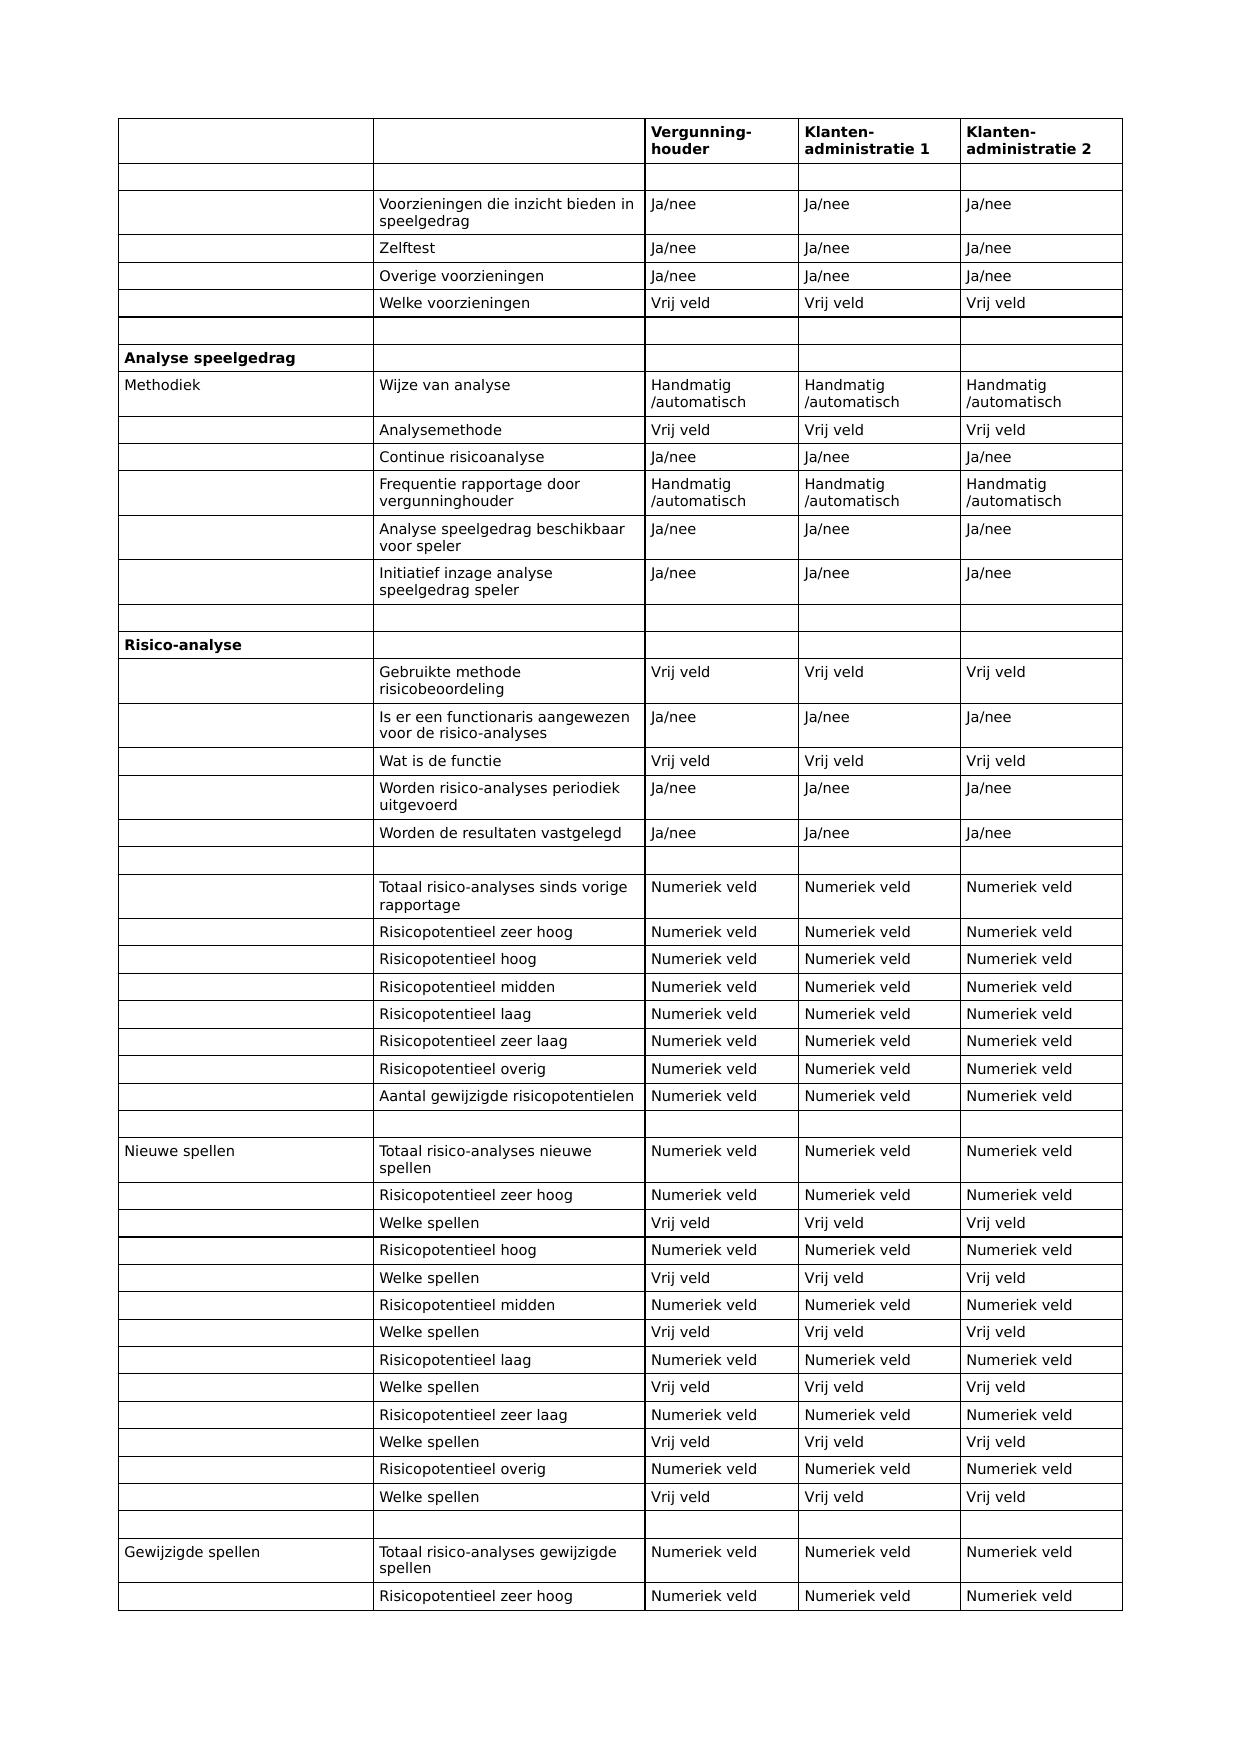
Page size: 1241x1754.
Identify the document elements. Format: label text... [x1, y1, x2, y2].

table_cell Vrij veld [961, 1429, 1122, 1456]
table_cell Ja/nee [646, 444, 798, 470]
table_cell [646, 1511, 798, 1538]
table_cell Ja/nee [646, 191, 798, 234]
table_cell [119, 919, 373, 945]
table_cell Numeriek veld [646, 875, 798, 918]
table_cell Analyse speelgedrag beschikbaar voor speler [374, 516, 644, 559]
table_cell [119, 875, 373, 918]
table_cell Numeriek veld [961, 1084, 1122, 1110]
table_cell Ja/nee [961, 776, 1122, 819]
table_cell Ja/nee [961, 820, 1122, 846]
table_cell [119, 235, 373, 262]
table_cell [119, 748, 373, 774]
table_cell Ja/nee [799, 191, 960, 234]
table_cell Numeriek veld [799, 1583, 960, 1609]
table_cell [119, 946, 373, 973]
table_cell [119, 417, 373, 443]
table_cell Numeriek veld [799, 1138, 960, 1182]
table_cell Ja/nee [646, 516, 798, 559]
table_cell Vrij veld [646, 1429, 798, 1456]
table_cell Ja/nee [646, 560, 798, 603]
table_cell Numeriek veld [961, 1001, 1122, 1028]
table_cell Numeriek veld [799, 974, 960, 1000]
table_cell Numeriek veld [961, 1183, 1122, 1209]
table_cell Risicopotentieel overig [374, 1457, 644, 1483]
table_cell Nieuwe spellen [119, 1138, 373, 1182]
table_cell Handmatig /automatisch [961, 471, 1122, 515]
table_cell Numeriek veld [646, 1347, 798, 1373]
table_cell Welke spellen [374, 1265, 644, 1291]
table_cell Numeriek veld [799, 1539, 960, 1582]
table_cell Risicopotentieel zeer hoog [374, 919, 644, 945]
table_cell Vrij veld [961, 748, 1122, 774]
table_cell Vrij veld [646, 417, 798, 443]
table_cell [119, 560, 373, 603]
table_cell [119, 1484, 373, 1510]
table_cell Numeriek veld [961, 946, 1122, 973]
table_cell Vrij veld [961, 1374, 1122, 1401]
table_cell [646, 164, 798, 190]
table_cell Vrij veld [961, 1265, 1122, 1291]
table_cell Numeriek veld [646, 1056, 798, 1082]
table_cell Numeriek veld [646, 974, 798, 1000]
table_cell Vrij veld [799, 1265, 960, 1291]
table_cell Continue risicoanalyse [374, 444, 644, 470]
table_cell Overige voorzieningen [374, 263, 644, 289]
table_cell [119, 1457, 373, 1483]
table_header [374, 119, 644, 162]
table_cell Vrij veld [961, 290, 1122, 316]
table_cell [119, 164, 373, 190]
table_cell Numeriek veld [799, 1183, 960, 1209]
table_cell [119, 974, 373, 1000]
table_cell Ja/nee [646, 820, 798, 846]
table_cell Risicopotentieel zeer hoog [374, 1183, 644, 1209]
table_cell Handmatig /automatisch [961, 372, 1122, 416]
table_cell Handmatig /automatisch [799, 471, 960, 515]
table_cell [374, 164, 644, 190]
table_cell [119, 1210, 373, 1236]
table_cell Totaal risico-analyses sinds vorige rapportage [374, 875, 644, 918]
table_cell [374, 345, 644, 371]
table_cell [646, 847, 798, 874]
table_cell Gebruikte methode risicobeoordeling [374, 659, 644, 703]
table_cell Worden risico-analyses periodiek uitgevoerd [374, 776, 644, 819]
table_cell [119, 444, 373, 470]
table_cell Numeriek veld [961, 974, 1122, 1000]
table_cell Vrij veld [799, 1320, 960, 1346]
table_cell Vrij veld [961, 1320, 1122, 1346]
table_cell Ja/nee [961, 263, 1122, 289]
table_cell Analyse speelgedrag [119, 345, 373, 371]
table_cell [374, 1511, 644, 1538]
table_cell Numeriek veld [799, 875, 960, 918]
table_cell Risicopotentieel laag [374, 1347, 644, 1373]
table_cell [374, 605, 644, 631]
table_cell Gewijzigde spellen [119, 1539, 373, 1582]
table_cell Welke voorzieningen [374, 290, 644, 316]
table_cell Vrij veld [799, 290, 960, 316]
table_cell Numeriek veld [799, 1029, 960, 1055]
table_cell Ja/nee [646, 235, 798, 262]
table_cell Numeriek veld [961, 1029, 1122, 1055]
table_cell [799, 847, 960, 874]
table_cell Ja/nee [799, 560, 960, 603]
table_cell Worden de resultaten vastgelegd [374, 820, 644, 846]
table_cell [119, 1402, 373, 1428]
table_cell Ja/nee [646, 263, 798, 289]
table_cell Ja/nee [799, 704, 960, 747]
table_cell Ja/nee [961, 516, 1122, 559]
table_cell [799, 605, 960, 631]
table_cell Analysemethode [374, 417, 644, 443]
table_cell [119, 1320, 373, 1346]
table_cell [119, 1292, 373, 1318]
table_cell Vrij veld [646, 1374, 798, 1401]
table_cell [119, 191, 373, 234]
table_cell Voorzieningen die inzicht bieden in speelgedrag [374, 191, 644, 234]
table_cell Numeriek veld [961, 1238, 1122, 1264]
table_cell Numeriek veld [799, 1347, 960, 1373]
table_cell [119, 776, 373, 819]
table_cell Numeriek veld [646, 1402, 798, 1428]
table_cell Risicopotentieel laag [374, 1001, 644, 1028]
table_cell [119, 1238, 373, 1264]
table_cell [799, 1111, 960, 1137]
table_cell Numeriek veld [646, 1138, 798, 1182]
table_cell Welke spellen [374, 1429, 644, 1456]
table_cell [646, 345, 798, 371]
table_cell [799, 318, 960, 344]
table_cell [119, 1111, 373, 1137]
table_cell Numeriek veld [961, 1056, 1122, 1082]
table_cell Methodiek [119, 372, 373, 416]
table_cell Handmatig /automatisch [799, 372, 960, 416]
table_cell [799, 632, 960, 658]
table_cell [119, 1084, 373, 1110]
table_cell Vrij veld [799, 1484, 960, 1510]
table_cell [961, 632, 1122, 658]
table_cell [119, 1056, 373, 1082]
table_cell Vrij veld [799, 748, 960, 774]
table_cell Vrij veld [646, 1210, 798, 1236]
table_cell Welke spellen [374, 1320, 644, 1346]
table_cell [961, 164, 1122, 190]
table_cell Vrij veld [646, 1265, 798, 1291]
table_cell Numeriek veld [961, 875, 1122, 918]
table_cell Aantal gewijzigde risicopotentielen [374, 1084, 644, 1110]
table_cell Vrij veld [961, 1484, 1122, 1510]
table_cell Numeriek veld [961, 1583, 1122, 1609]
table_cell Ja/nee [646, 776, 798, 819]
table_cell Ja/nee [799, 776, 960, 819]
table_cell [119, 263, 373, 289]
table_cell Numeriek veld [646, 1084, 798, 1110]
table_cell [119, 1374, 373, 1401]
table_cell [646, 605, 798, 631]
table_cell Numeriek veld [961, 1539, 1122, 1582]
table_cell [646, 318, 798, 344]
table_cell Totaal risico-analyses gewijzigde spellen [374, 1539, 644, 1582]
table_cell Risicopotentieel overig [374, 1056, 644, 1082]
table_cell Ja/nee [799, 820, 960, 846]
table_cell Vrij veld [799, 1374, 960, 1401]
table_cell [119, 659, 373, 703]
table_cell [119, 847, 373, 874]
table_cell Ja/nee [961, 444, 1122, 470]
table_cell Wat is de functie [374, 748, 644, 774]
table_cell Numeriek veld [799, 1402, 960, 1428]
table_cell Numeriek veld [646, 946, 798, 973]
table_header Klanten-administratie 2 [961, 119, 1122, 162]
table_cell Numeriek veld [961, 1457, 1122, 1483]
table_cell Wijze van analyse [374, 372, 644, 416]
table_cell Vrij veld [799, 659, 960, 703]
table_cell Numeriek veld [799, 919, 960, 945]
table_cell Vrij veld [961, 417, 1122, 443]
table_cell Numeriek veld [961, 919, 1122, 945]
table_cell Zelftest [374, 235, 644, 262]
table_cell Is er een functionaris aangewezen voor de risico-analyses [374, 704, 644, 747]
table_cell Vrij veld [799, 1210, 960, 1236]
table_cell Risicopotentieel hoog [374, 946, 644, 973]
table_cell Vrij veld [961, 659, 1122, 703]
table_cell Numeriek veld [961, 1402, 1122, 1428]
table_cell [799, 164, 960, 190]
table_cell Risicopotentieel zeer laag [374, 1402, 644, 1428]
table_header [119, 119, 373, 162]
table_cell Ja/nee [961, 191, 1122, 234]
table_cell Ja/nee [799, 444, 960, 470]
table_cell Numeriek veld [646, 919, 798, 945]
table_cell Numeriek veld [799, 946, 960, 973]
table_cell Handmatig /automatisch [646, 372, 798, 416]
table_cell [374, 1111, 644, 1137]
table_cell Numeriek veld [646, 1238, 798, 1264]
table_cell Risicopotentieel midden [374, 974, 644, 1000]
table_cell Numeriek veld [799, 1001, 960, 1028]
table_cell [646, 632, 798, 658]
table_cell Vrij veld [799, 1429, 960, 1456]
table_cell Initiatief inzage analyse speelgedrag speler [374, 560, 644, 603]
table_cell Vrij veld [799, 417, 960, 443]
table_cell Risico-analyse [119, 632, 373, 658]
table_cell [119, 820, 373, 846]
table_cell [961, 318, 1122, 344]
table_cell Vrij veld [646, 748, 798, 774]
table_cell Welke spellen [374, 1210, 644, 1236]
table_cell Numeriek veld [646, 1029, 798, 1055]
table_cell Numeriek veld [646, 1183, 798, 1209]
table_cell [119, 1183, 373, 1209]
table_cell [119, 1265, 373, 1291]
table_cell [119, 318, 373, 344]
table_header Klanten-administratie 1 [799, 119, 960, 162]
table_cell Risicopotentieel zeer hoog [374, 1583, 644, 1609]
table_cell Numeriek veld [799, 1084, 960, 1110]
table_cell Numeriek veld [646, 1001, 798, 1028]
table_cell [119, 1583, 373, 1609]
table_cell Vrij veld [646, 290, 798, 316]
table_cell Vrij veld [646, 659, 798, 703]
table_cell Numeriek veld [799, 1457, 960, 1483]
table_cell Numeriek veld [646, 1457, 798, 1483]
table_cell [961, 847, 1122, 874]
table_cell [119, 1511, 373, 1538]
table_cell Ja/nee [961, 704, 1122, 747]
table_cell Totaal risico-analyses nieuwe spellen [374, 1138, 644, 1182]
table_header Vergunning-houder [646, 119, 798, 162]
table_cell [961, 605, 1122, 631]
table_cell [646, 1111, 798, 1137]
table_cell [119, 290, 373, 316]
table_cell Numeriek veld [961, 1292, 1122, 1318]
table_cell Numeriek veld [646, 1292, 798, 1318]
table_cell Ja/nee [799, 235, 960, 262]
table_cell Handmatig /automatisch [646, 471, 798, 515]
table_cell [374, 318, 644, 344]
table_cell Numeriek veld [961, 1138, 1122, 1182]
table_cell Numeriek veld [646, 1583, 798, 1609]
table_cell [961, 1511, 1122, 1538]
table_cell [119, 516, 373, 559]
table_cell [119, 1347, 373, 1373]
table_cell Vrij veld [961, 1210, 1122, 1236]
table_cell Welke spellen [374, 1484, 644, 1510]
table_cell Ja/nee [961, 235, 1122, 262]
table_cell [119, 1429, 373, 1456]
table_cell Numeriek veld [799, 1238, 960, 1264]
table_cell Vrij veld [646, 1484, 798, 1510]
table_cell [374, 847, 644, 874]
table_cell [961, 1111, 1122, 1137]
table_cell Numeriek veld [799, 1292, 960, 1318]
table_cell [119, 471, 373, 515]
table_cell [119, 605, 373, 631]
table_cell Frequentie rapportage door vergunninghouder [374, 471, 644, 515]
table_cell [119, 704, 373, 747]
table_cell Ja/nee [799, 516, 960, 559]
table_cell Numeriek veld [799, 1056, 960, 1082]
table_cell Vrij veld [646, 1320, 798, 1346]
table_cell [374, 632, 644, 658]
table_cell [799, 345, 960, 371]
table_cell Ja/nee [799, 263, 960, 289]
table_cell [961, 345, 1122, 371]
table_cell [799, 1511, 960, 1538]
table_cell [119, 1001, 373, 1028]
table_cell Welke spellen [374, 1374, 644, 1401]
table_cell Risicopotentieel zeer laag [374, 1029, 644, 1055]
table_cell Numeriek veld [961, 1347, 1122, 1373]
table_cell Ja/nee [961, 560, 1122, 603]
table_cell [119, 1029, 373, 1055]
table_cell Risicopotentieel midden [374, 1292, 644, 1318]
table_cell Numeriek veld [646, 1539, 798, 1582]
table_cell Ja/nee [646, 704, 798, 747]
table_cell Risicopotentieel hoog [374, 1238, 644, 1264]
